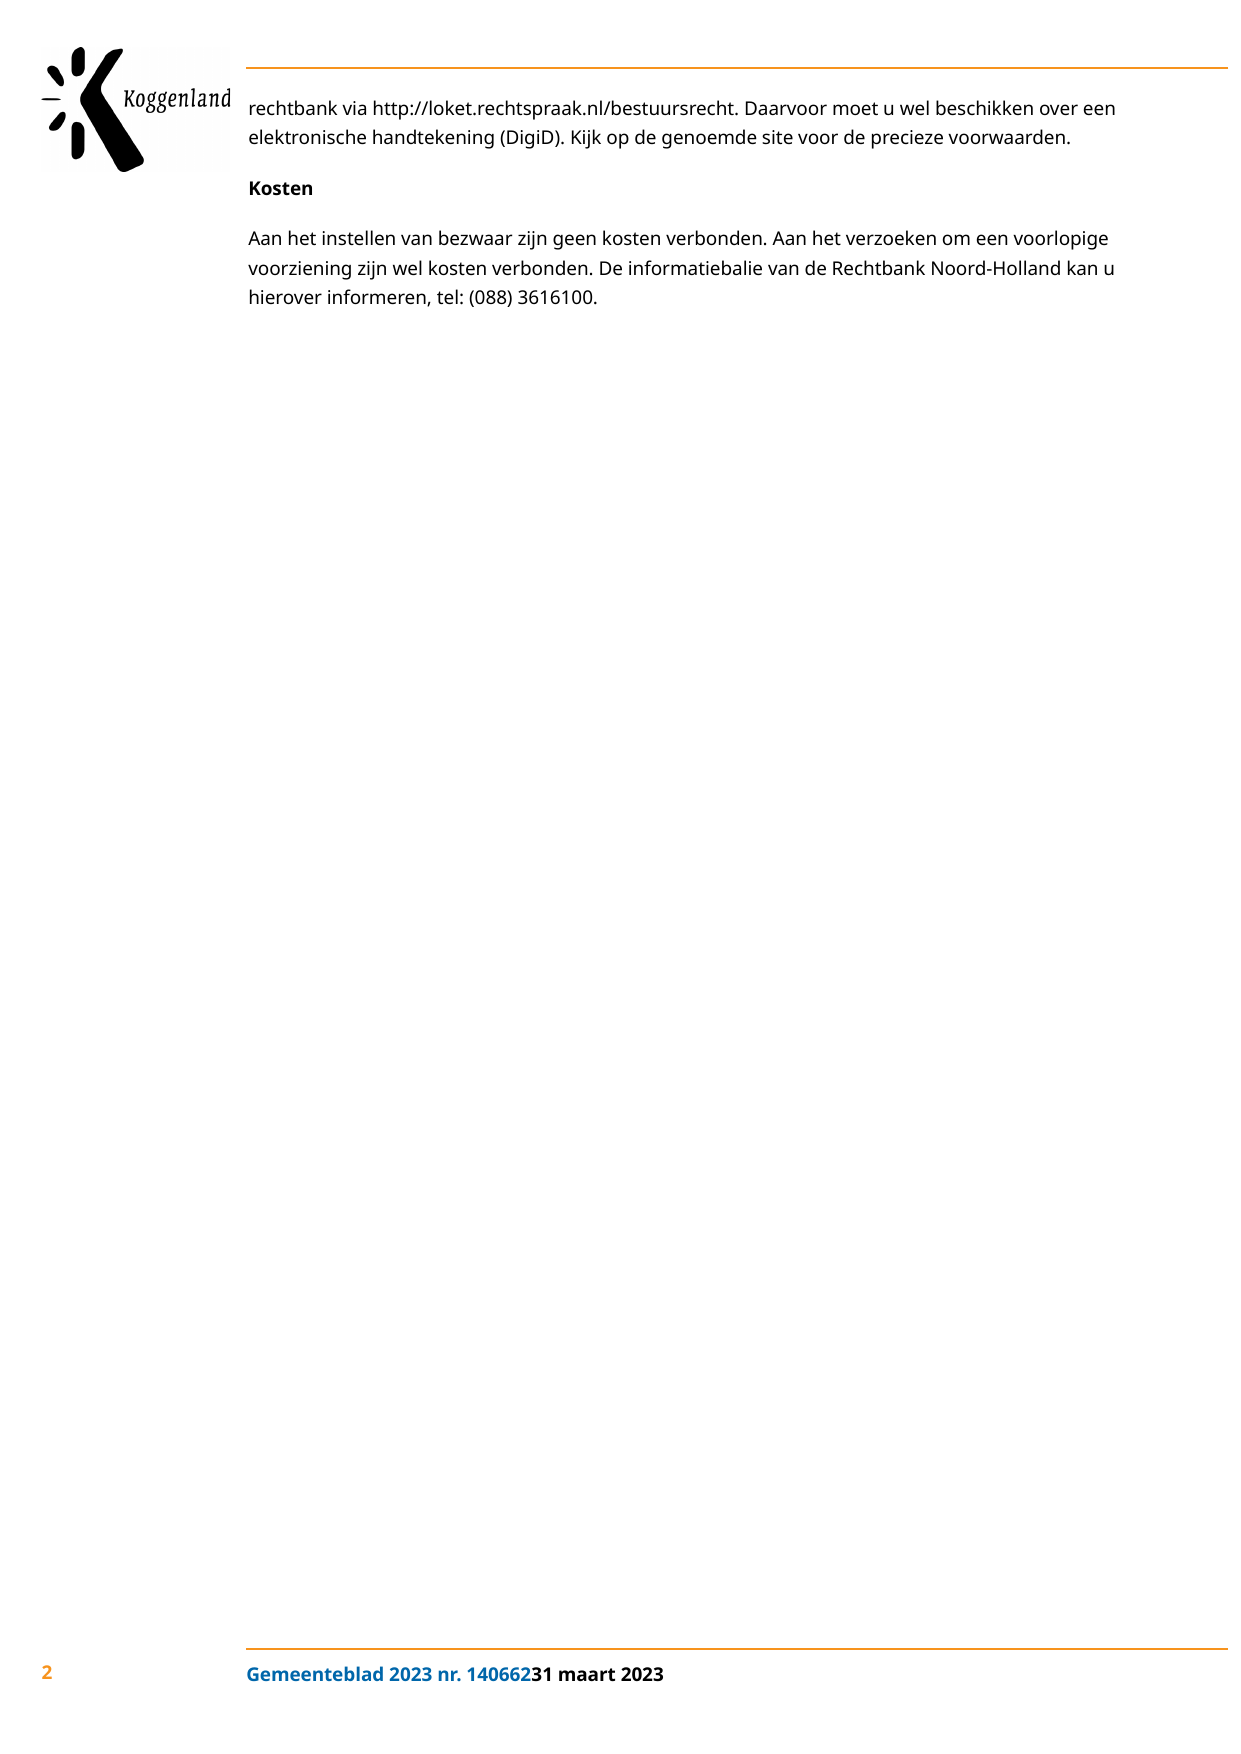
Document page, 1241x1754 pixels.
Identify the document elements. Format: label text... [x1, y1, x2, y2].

picture [41, 47, 231, 172]
text rechtbank via http://loket.rechtspraak.nl/bestuursrecht. Daarvoor moet u wel beschikken over een elektronische handtekening (DigiD). Kijk op de genoemde site voor de precieze voorwaarden. [248, 95, 1152, 150]
text Aan het instellen van bezwaar zijn geen kosten verbonden. Aan het verzoeken om een voorlopige voorziening zijn wel kosten verbonden. De informatiebalie van de Rechtbank Noord-Holland kan u hierover informeren, tel: (088) 3616100. [248, 225, 1152, 310]
text Kosten [248, 175, 1152, 201]
